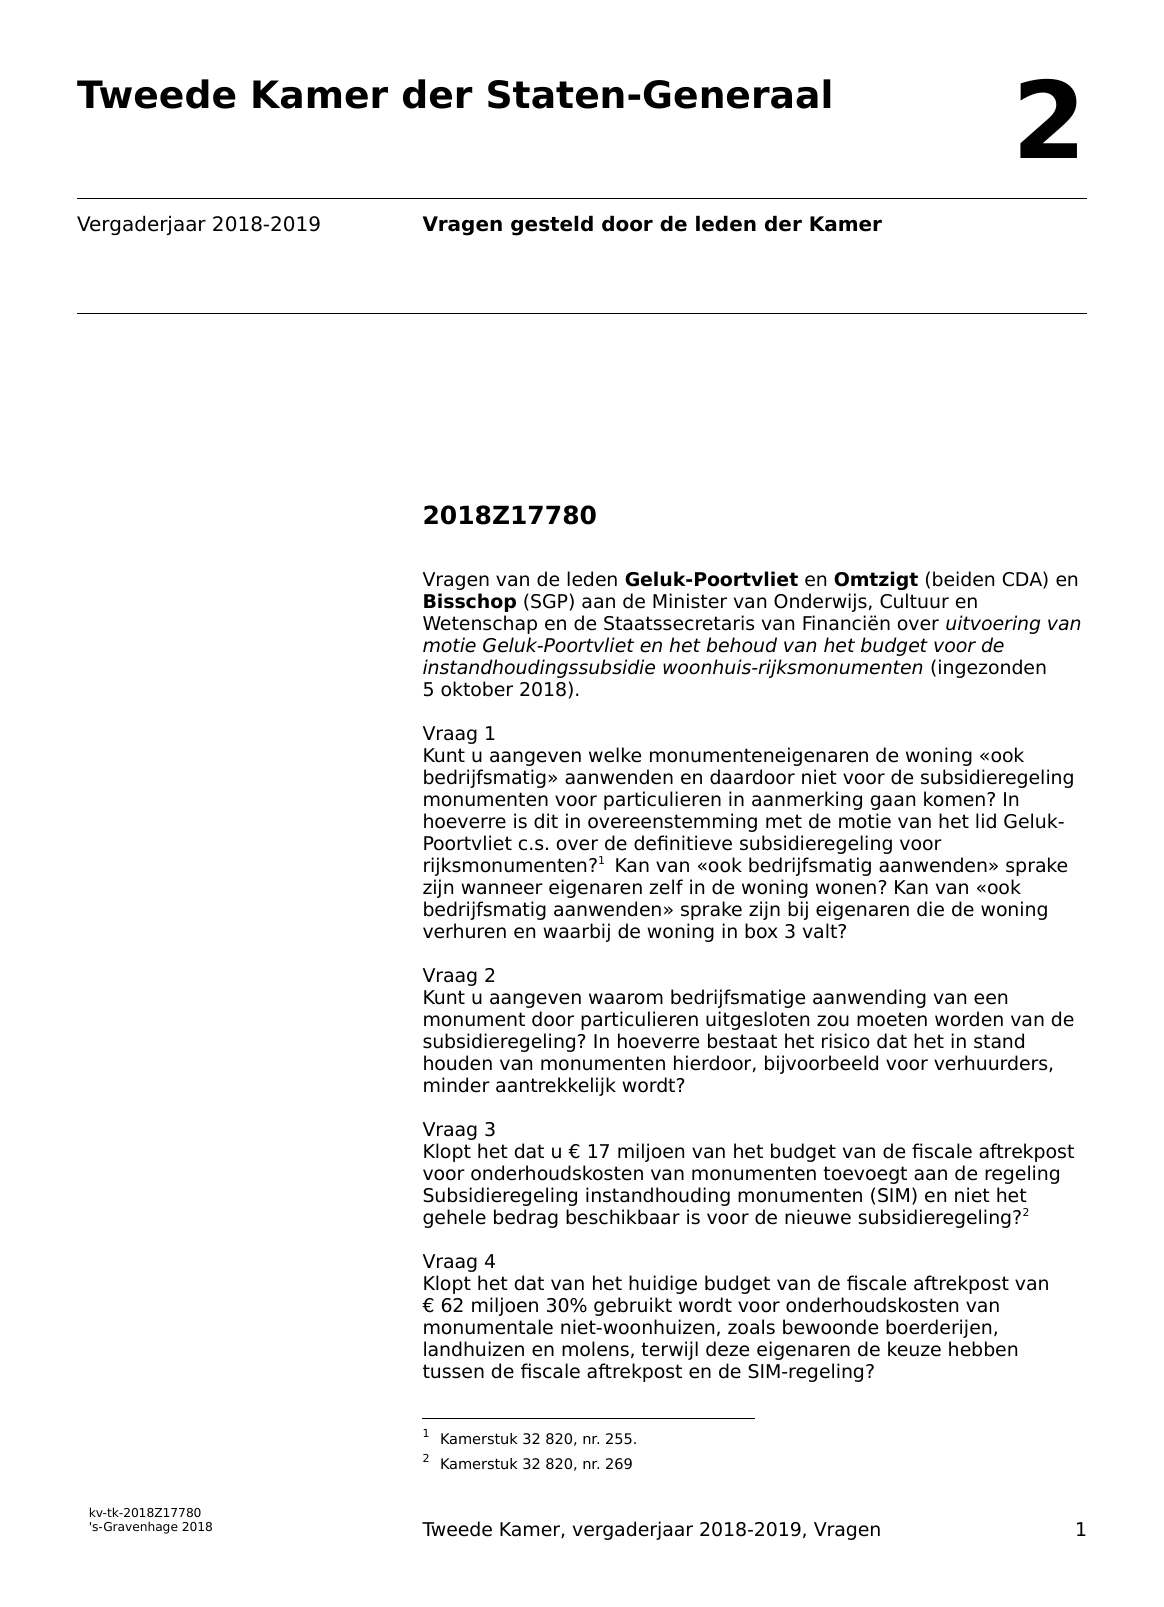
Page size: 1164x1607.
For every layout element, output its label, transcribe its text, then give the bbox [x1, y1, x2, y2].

text Vragen van de leden Geluk-Poortvliet en Omtzigt (beiden CDA) en Bisschop (SGP) aan de Minister van Onderwijs, Cultuur en Wetenschap en de Staatssecretaris van Financiën over uitvoering van motie Geluk-Poortvliet en het behoud van het budget voor de instandhoudingssubsidie woonhuis-rijksmonumenten (ingezonden 5 oktober 2018). [422, 569, 1087, 701]
text kv-tk-2018Z17780 [88, 1506, 323, 1520]
text Kamerstuk 32 820, nr. 269 [422, 1452, 1087, 1474]
text Kunt u aangeven waarom bedrijfsmatige aanwending van een monument door particulieren uitgesloten zou moeten worden van de subsidieregeling? In hoeverre bestaat het risico dat het in stand houden van monumenten hierdoor, bijvoorbeeld voor verhuurders, minder aantrekkelijk wordt? [422, 987, 1087, 1097]
table_cell Vragen gesteld door de leden der Kamer [422, 199, 1087, 313]
text Kunt u aangeven welke monumenteneigenaren de woning «ook bedrijfsmatig» aanwenden en daardoor niet voor de subsidieregeling monumenten voor particulieren in aanmerking gaan komen? In hoeverre is dit in overeenstemming met de motie van het lid Geluk-Poortvliet c.s. over de definitieve subsidieregeling voor rijksmonumenten? Kan van «ook bedrijfsmatig aanwenden» sprake zijn wanneer eigenaren zelf in de woning wonen? Kan van «ook bedrijfsmatig aanwenden» sprake zijn bij eigenaren die de woning verhuren en waarbij de woning in box 3 valt? [422, 745, 1087, 943]
text 's-Gravenhage 2018 [88, 1520, 323, 1534]
text Vraag 3 [422, 1119, 1087, 1141]
table_header Tweede Kamer der Staten-Generaal [77, 59, 886, 198]
table_header 2 [886, 59, 1087, 198]
text Klopt het dat van het huidige budget van de fiscale aftrekpost van € 62 miljoen 30% gebruikt wordt voor onderhoudskosten van monumentale niet-woonhuizen, zoals bewoonde boerderijen, landhuizen en molens, terwijl deze eigenaren de keuze hebben tussen de fiscale aftrekpost en de SIM-regeling? [422, 1273, 1087, 1383]
text 2018Z17780 [422, 501, 1087, 531]
text Vraag 1 [422, 723, 1087, 745]
text Vraag 2 [422, 965, 1087, 987]
text Klopt het dat u € 17 miljoen van het budget van de fiscale aftrekpost voor onderhoudskosten van monumenten toevoegt aan de regeling Subsidieregeling instandhouding monumenten (SIM) en niet het gehele bedrag beschikbaar is voor de nieuwe subsidieregeling? [422, 1141, 1087, 1229]
text Kamerstuk 32 820, nr. 255. [422, 1427, 1087, 1449]
text Vraag 4 [422, 1251, 1087, 1273]
table_cell Vergaderjaar 2018-2019 [77, 199, 422, 313]
